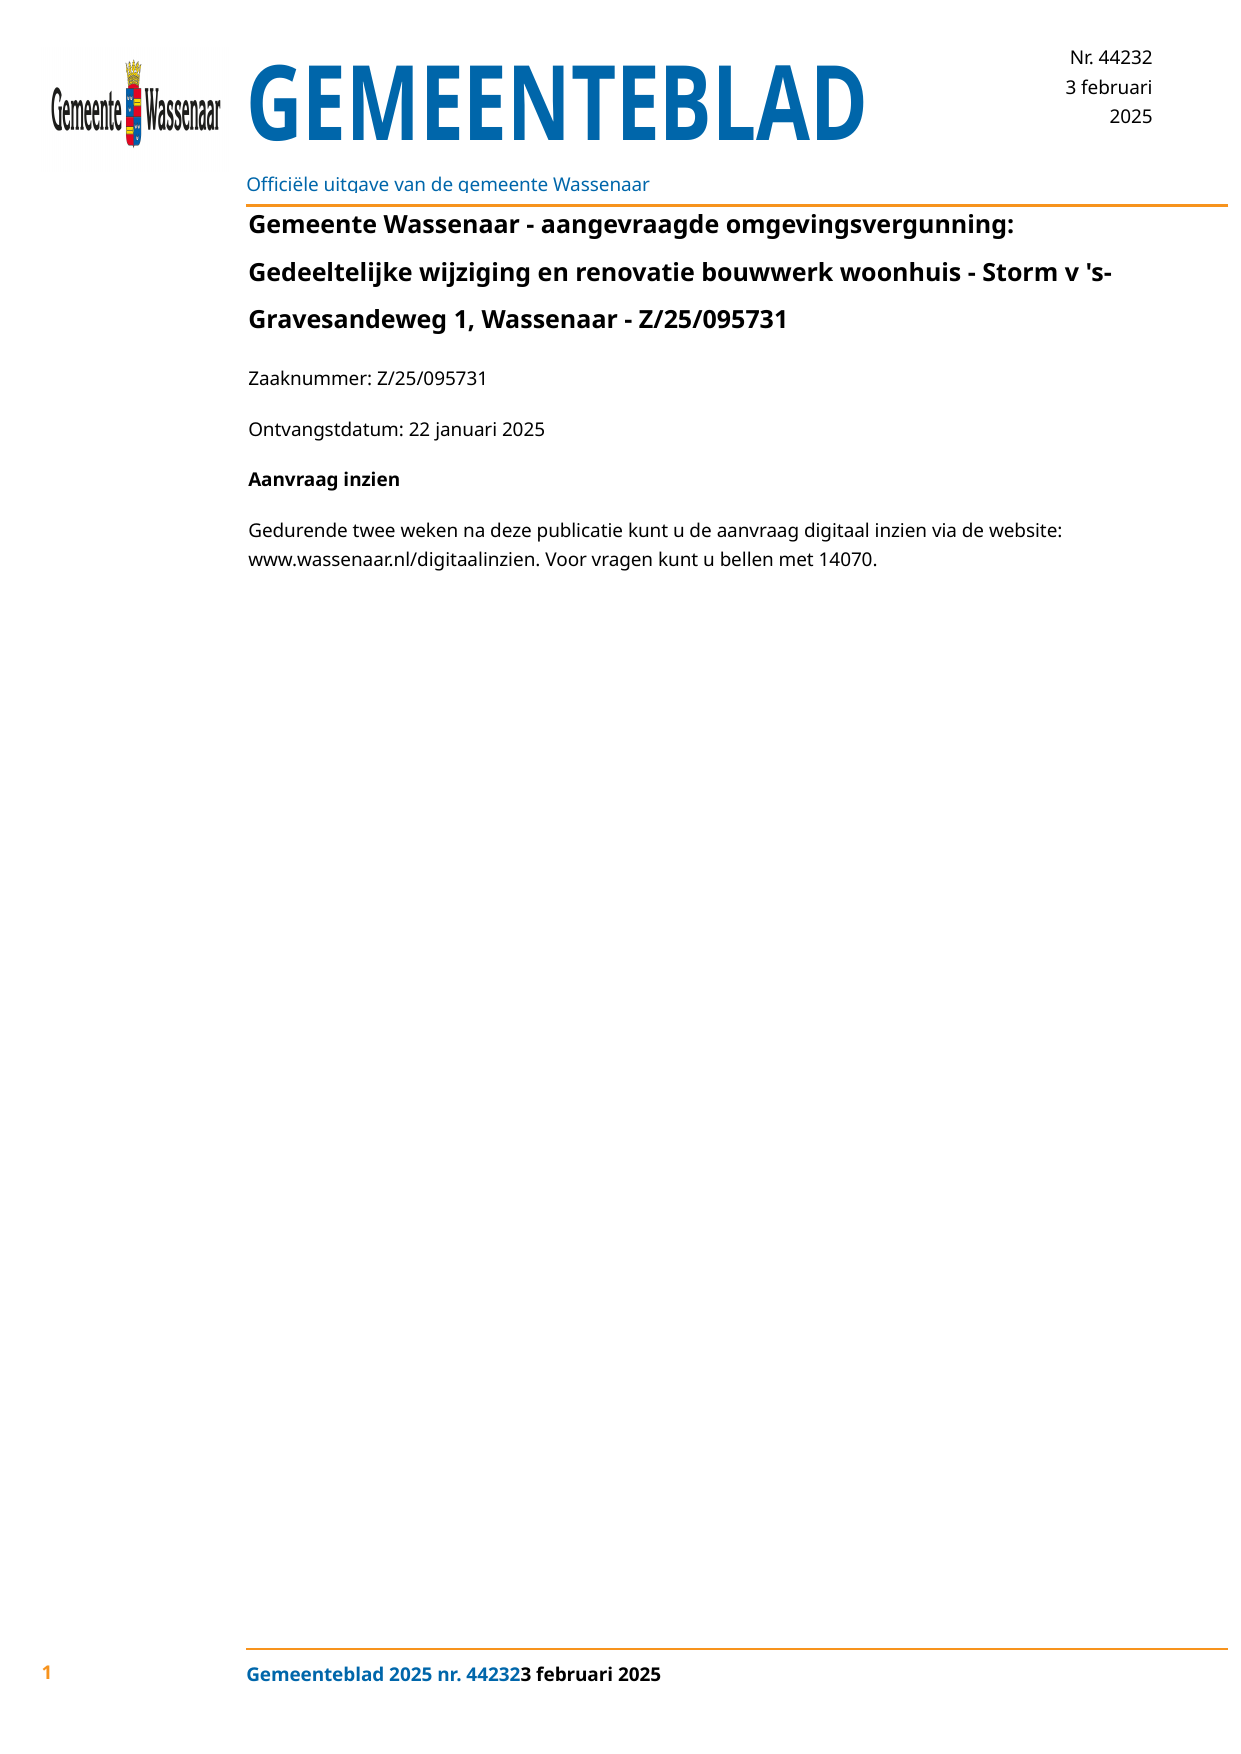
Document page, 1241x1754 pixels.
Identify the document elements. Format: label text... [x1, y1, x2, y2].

picture [41, 47, 231, 172]
text Zaaknummer: Z/25/095731 [248, 366, 1152, 391]
text Ontvangstdatum: 22 januari 2025 [248, 416, 1152, 442]
text Aanvraag inzien [248, 466, 1152, 492]
text Gedurende twee weken na deze publicatie kunt u de aanvraag digitaal inzien via de website: www.wassenaar.nl/digitaalinzien. Voor vragen kunt u bellen met 14070. [248, 517, 1152, 572]
text Gemeente Wassenaar - aangevraagde omgevingsvergunning: Gedeeltelijke wijziging en renovatie bouwwerk woonhuis - Storm v 's-Gravesandeweg 1, Wassenaar - Z/25/095731 [248, 207, 1152, 336]
